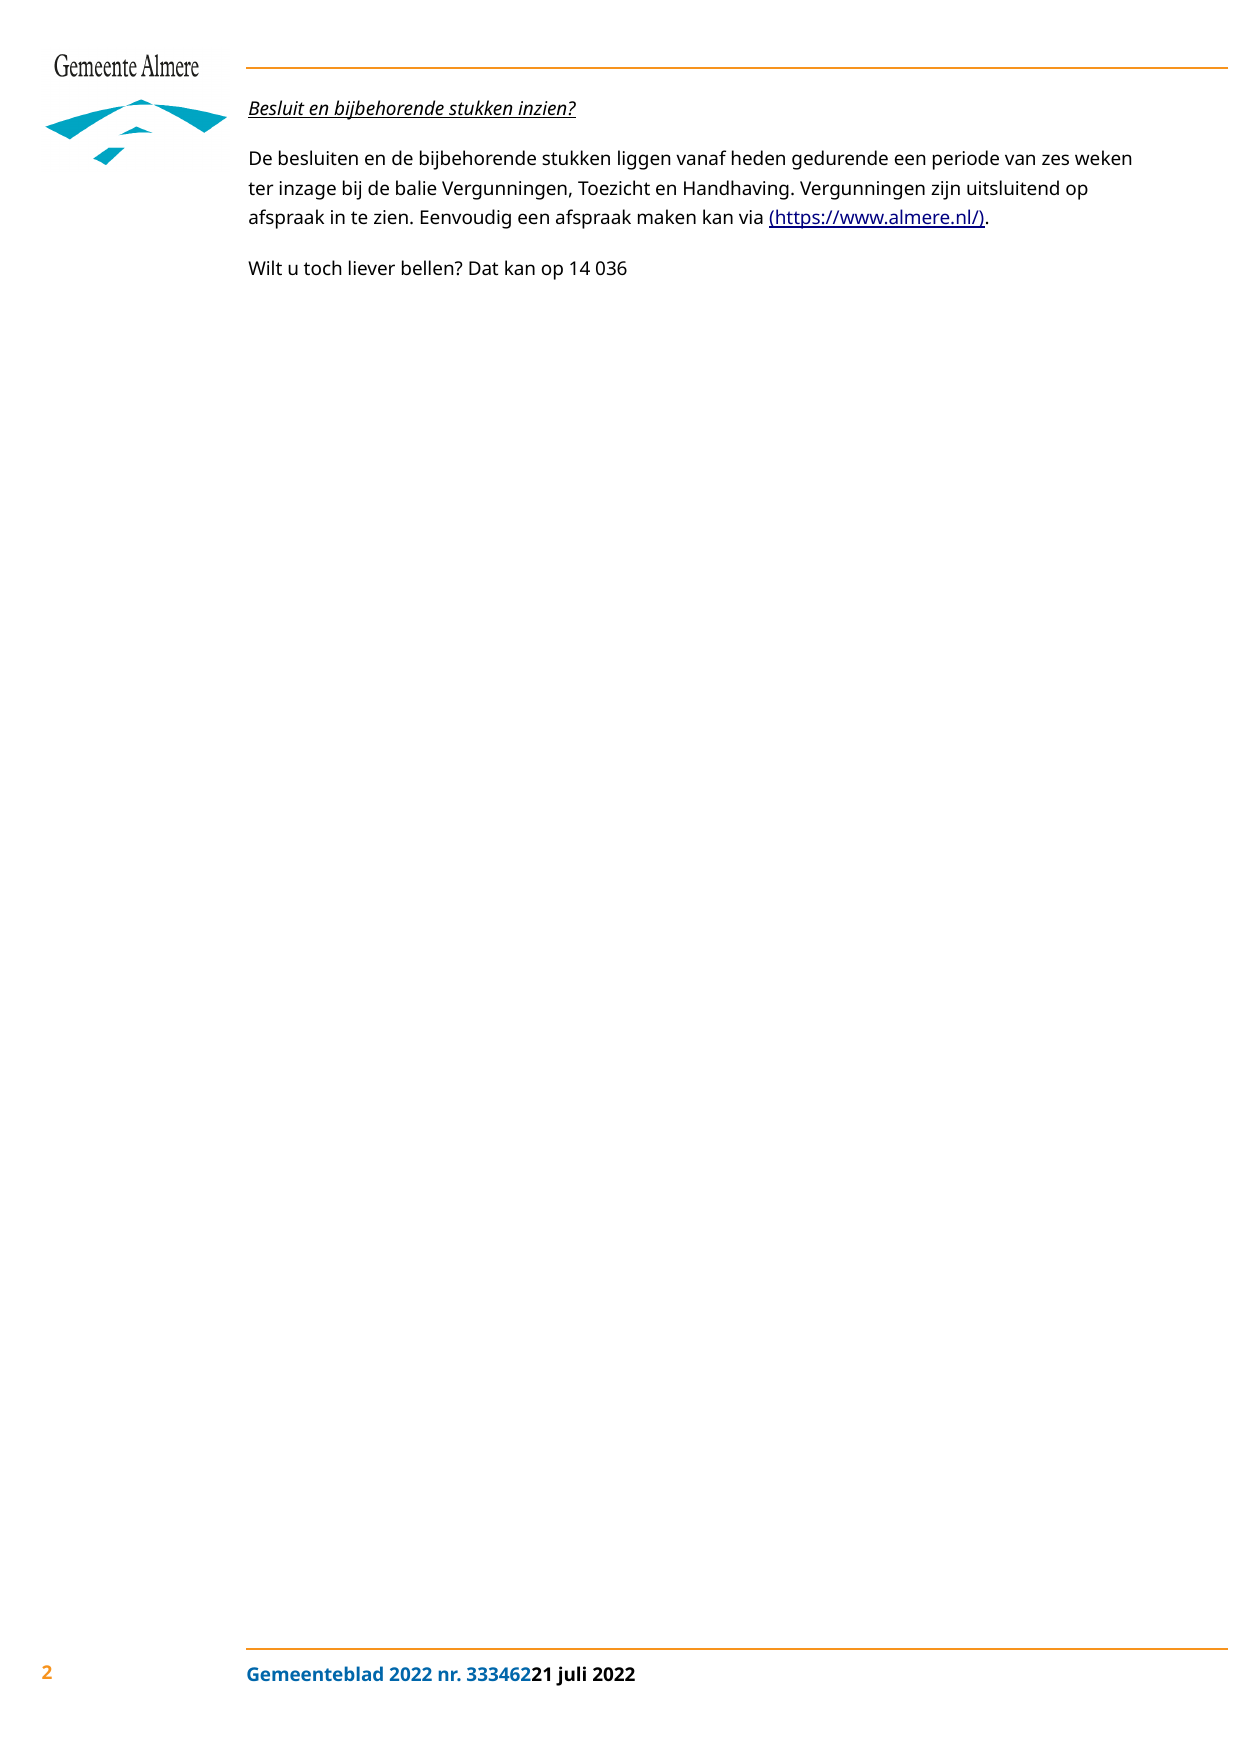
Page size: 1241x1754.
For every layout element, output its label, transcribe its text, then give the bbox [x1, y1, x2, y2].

text De besluiten en de bijbehorende stukken liggen vanaf heden gedurende een periode van zes weken ter inzage bij de balie Vergunningen, Toezicht en Handhaving. Vergunningen zijn uitsluitend op afspraak in te zien. Eenvoudig een afspraak maken kan via (https://www.almere.nl/). [248, 145, 1152, 230]
picture [41, 47, 231, 172]
text Besluit en bijbehorende stukken inzien? [248, 95, 1152, 121]
text Wilt u toch liever bellen? Dat kan op 14 036 [248, 255, 1152, 281]
